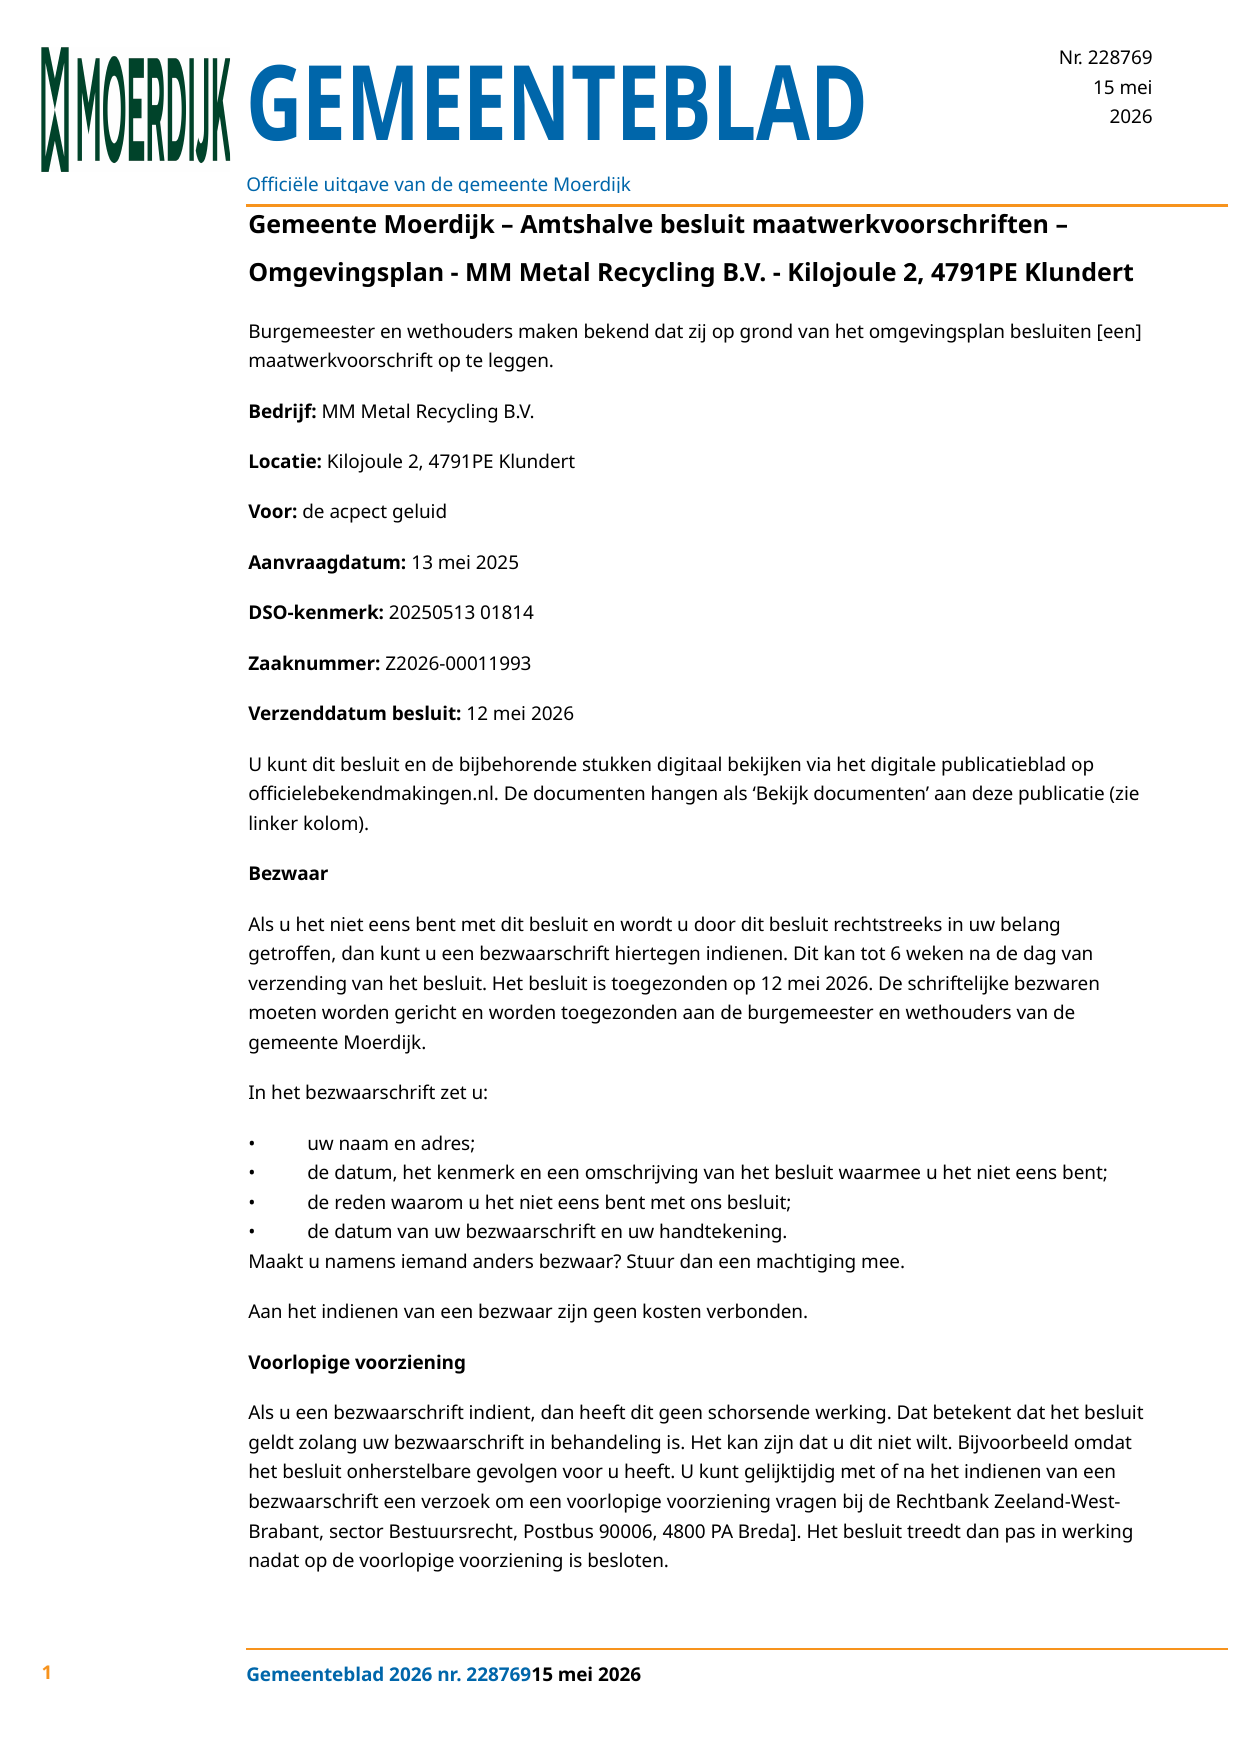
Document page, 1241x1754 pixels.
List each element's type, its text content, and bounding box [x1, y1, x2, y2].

text Als u een bezwaarschrift indient, dan heeft dit geen schorsende werking. Dat betekent dat het besluit geldt zolang uw bezwaarschrift in behandeling is. Het kan zijn dat u dit niet wilt. Bijvoorbeeld omdat het besluit onherstelbare gevolgen voor u heeft. U kunt gelijktijdig met of na het indienen van een bezwaarschrift een verzoek om een voorlopige voorziening vragen bij de Rechtbank Zeeland-West-Brabant, sector Bestuursrecht, Postbus 90006, 4800 PA Breda]. Het besluit treedt dan pas in werking nadat op de voorlopige voorziening is besloten. [248, 1399, 1152, 1573]
text Aan het indienen van een bezwaar zijn geen kosten verbonden. [248, 1299, 1152, 1324]
text Aanvraagdatum: 13 mei 2025 [248, 549, 1152, 575]
text In het bezwaarschrift zet u: [248, 1079, 1152, 1105]
text Verzenddatum besluit: 12 mei 2026 [248, 700, 1152, 726]
list de datum van uw bezwaarschrift en uw handtekening. [248, 1219, 1152, 1244]
text Voorlopige voorziening [248, 1349, 1152, 1375]
text Maakt u namens iemand anders bezwaar? Stuur dan een machtiging mee. [248, 1248, 1152, 1274]
text Als u het niet eens bent met dit besluit en wordt u door dit besluit rechtstreeks in uw belang getroffen, dan kunt u een bezwaarschrift hiertegen indienen. Dit kan tot 6 weken na de dag van verzending van het besluit. Het besluit is toegezonden op 12 mei 2026. De schriftelijke bezwaren moeten worden gericht en worden toegezonden aan de burgemeester en wethouders van de gemeente Moerdijk. [248, 911, 1152, 1055]
list uw naam en adres; [248, 1130, 1152, 1156]
text Locatie: Kilojoule 2, 4791PE Klundert [248, 448, 1152, 474]
text Burgemeester en wethouders maken bekend dat zij op grond van het omgevingsplan besluiten [een] maatwerkvoorschrift op te leggen. [248, 318, 1152, 373]
text U kunt dit besluit en de bijbehorende stukken digitaal bekijken via het digitale publicatieblad op officielebekendmakingen.nl. De documenten hangen als ‘Bekijk documenten’ aan deze publicatie (zie linker kolom). [248, 751, 1152, 836]
text Voor: de acpect geluid [248, 499, 1152, 524]
list de datum, het kenmerk en een omschrijving van het besluit waarmee u het niet eens bent; [248, 1159, 1152, 1185]
picture [41, 47, 231, 172]
text Gemeente Moerdijk – Amtshalve besluit maatwerkvoorschriften – Omgevingsplan - MM Metal Recycling B.V. - Kilojoule 2, 4791PE Klundert [248, 207, 1152, 288]
text Bezwaar [248, 860, 1152, 886]
list de reden waarom u het niet eens bent met ons besluit; [248, 1189, 1152, 1215]
text DSO-kenmerk: 20250513 01814 [248, 599, 1152, 625]
text Zaaknummer: Z2026-00011993 [248, 650, 1152, 676]
text Bedrijf: MM Metal Recycling B.V. [248, 398, 1152, 424]
